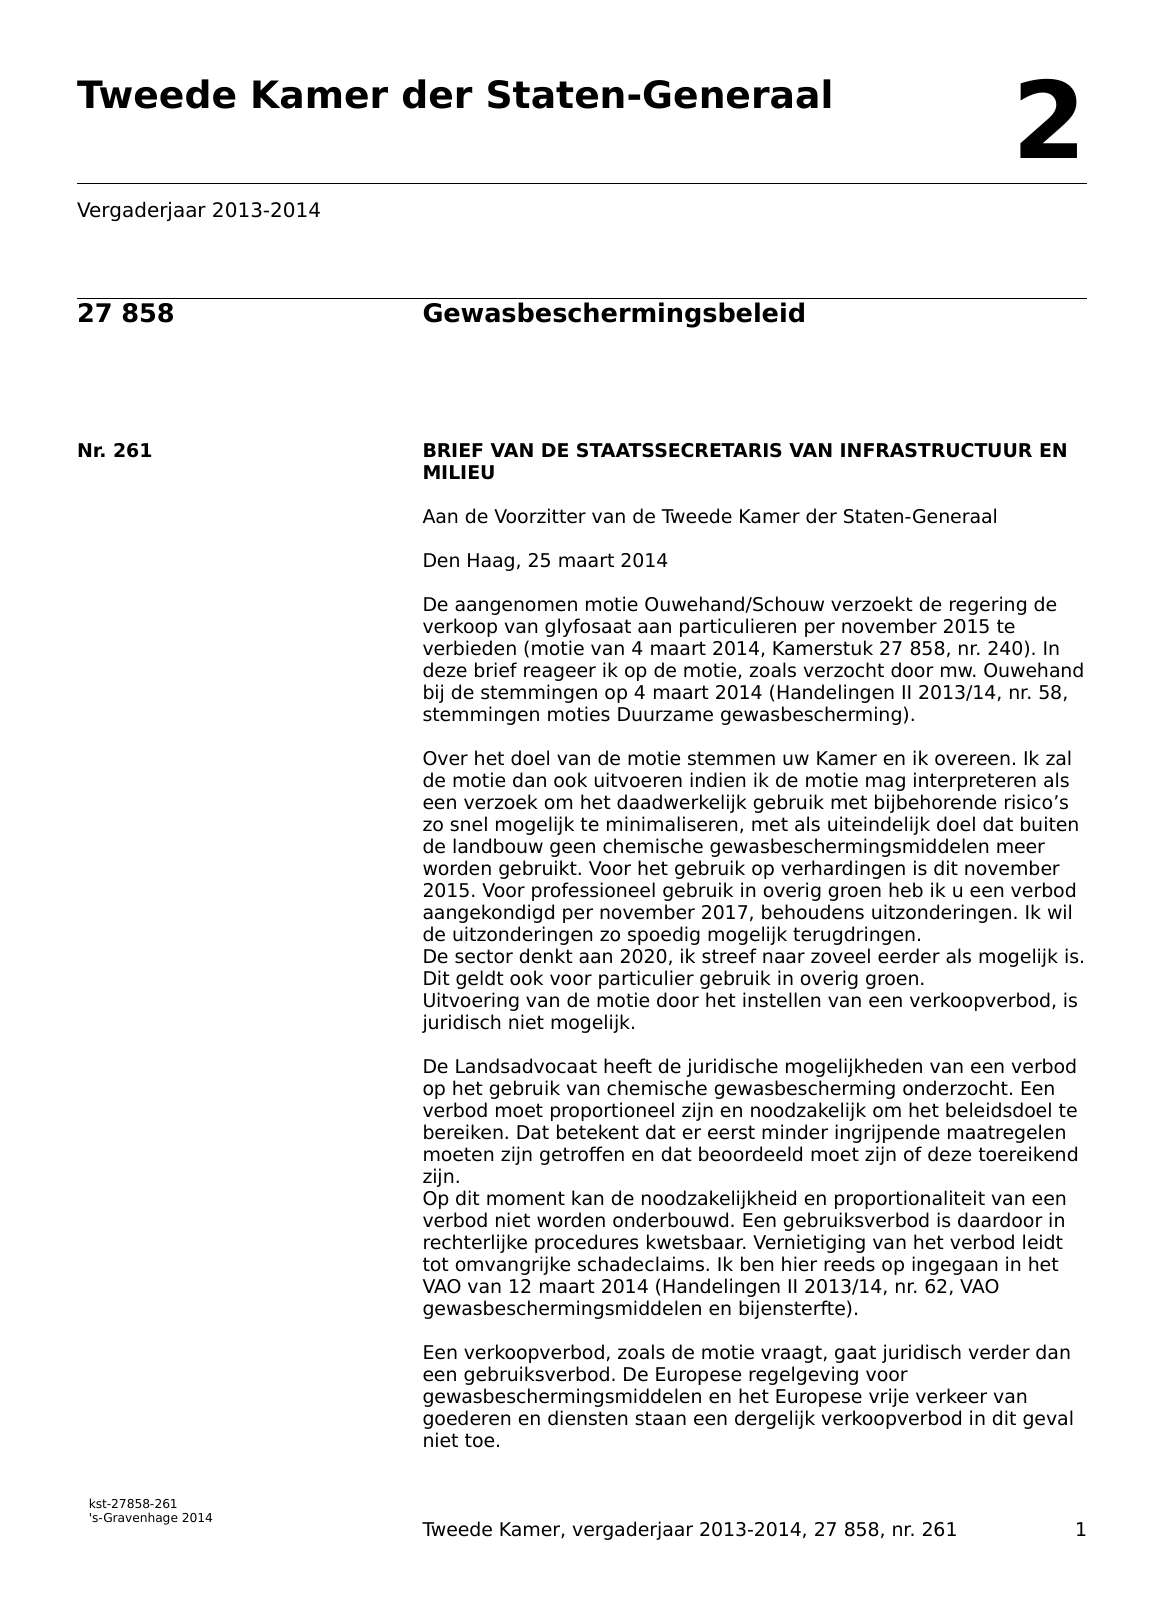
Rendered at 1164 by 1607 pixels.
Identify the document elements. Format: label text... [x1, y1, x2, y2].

text De Landsadvocaat heeft de juridische mogelijkheden van een verbod op het gebruik van chemische gewasbescherming onderzocht. Een verbod moet proportioneel zijn en noodzakelijk om het beleidsdoel te bereiken. Dat betekent dat er eerst minder ingrijpende maatregelen moeten zijn getroffen en dat beoordeeld moet zijn of deze toereikend zijn. [422, 1056, 1087, 1188]
text De sector denkt aan 2020, ik streef naar zoveel eerder als mogelijk is. Dit geldt ook voor particulier gebruik in overig groen. [422, 946, 1087, 990]
table_header Tweede Kamer der Staten-Generaal [77, 59, 886, 183]
table_header 2 [886, 59, 1087, 183]
text 's-Gravenhage 2014 [88, 1511, 323, 1525]
text Uitvoering van de motie door het instellen van een verkoopverbod, is juridisch niet mogelijk. [422, 990, 1087, 1034]
text kst-27858-261 [88, 1497, 323, 1511]
subtitle Nr. 261 BRIEF VAN DE STAATSSECRETARIS VAN INFRASTRUCTUUR EN MILIEU [77, 440, 1087, 484]
subtitle 27 858 Gewasbeschermingsbeleid [77, 299, 1087, 329]
text Over het doel van de motie stemmen uw Kamer en ik overeen. Ik zal de motie dan ook uitvoeren indien ik de motie mag interpreteren als een verzoek om het daadwerkelijk gebruik met bijbehorende risico’s zo snel mogelijk te minimaliseren, met als uiteindelijk doel dat buiten de landbouw geen chemische gewasbeschermingsmiddelen meer worden gebruikt. Voor het gebruik op verhardingen is dit november 2015. Voor professioneel gebruik in overig groen heb ik u een verbod aangekondigd per november 2017, behoudens uitzonderingen. Ik wil de uitzonderingen zo spoedig mogelijk terugdringen. [422, 748, 1087, 946]
table_cell Vergaderjaar 2013-2014 [77, 184, 1087, 298]
text Een verkoopverbod, zoals de motie vraagt, gaat juridisch verder dan een gebruiksverbod. De Europese regelgeving voor gewasbeschermingsmiddelen en het Europese vrije verkeer van goederen en diensten staan een dergelijk verkoopverbod in dit geval niet toe. [422, 1342, 1087, 1452]
text Den Haag, 25 maart 2014 [422, 550, 1087, 572]
text Op dit moment kan de noodzakelijkheid en proportionaliteit van een verbod niet worden onderbouwd. Een gebruiksverbod is daardoor in rechterlijke procedures kwetsbaar. Vernietiging van het verbod leidt tot omvangrijke schadeclaims. Ik ben hier reeds op ingegaan in het VAO van 12 maart 2014 (Handelingen II 2013/14, nr. 62, VAO gewasbeschermingsmiddelen en bijensterfte). [422, 1188, 1087, 1320]
text Aan de Voorzitter van de Tweede Kamer der Staten-Generaal [422, 506, 1087, 528]
text De aangenomen motie Ouwehand/Schouw verzoekt de regering de verkoop van glyfosaat aan particulieren per november 2015 te verbieden (motie van 4 maart 2014, Kamerstuk 27 858, nr. 240). In deze brief reageer ik op de motie, zoals verzocht door mw. Ouwehand bij de stemmingen op 4 maart 2014 (Handelingen II 2013/14, nr. 58, stemmingen moties Duurzame gewasbescherming). [422, 594, 1087, 726]
